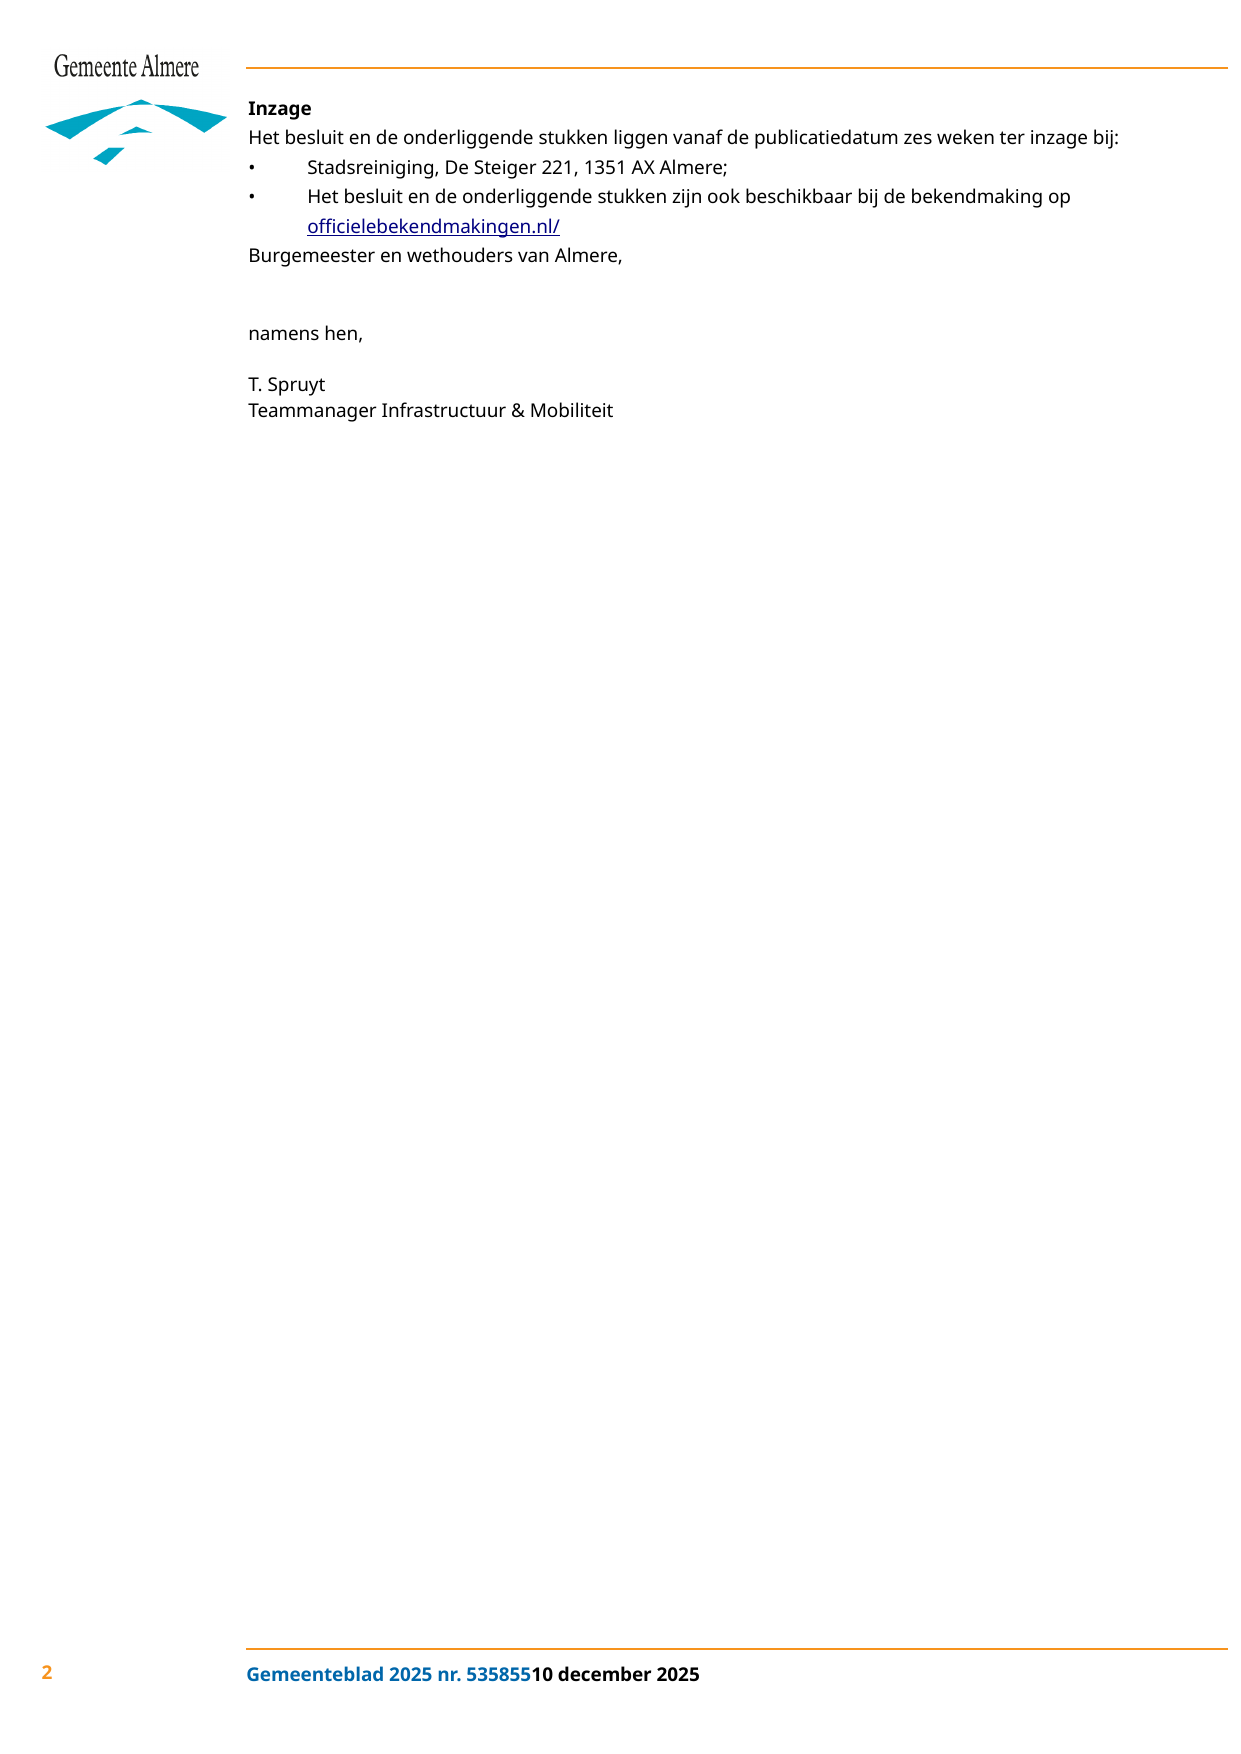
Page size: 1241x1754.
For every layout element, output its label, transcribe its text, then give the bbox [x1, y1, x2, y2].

picture [41, 47, 231, 172]
text Burgemeester en wethouders van Almere, [248, 243, 1152, 268]
text Inzage [248, 95, 1152, 121]
text Het besluit en de onderliggende stukken liggen vanaf de publicatiedatum zes weken ter inzage bij: [248, 124, 1152, 150]
text namens hen, [248, 320, 1152, 346]
list Het besluit en de onderliggende stukken zijn ook beschikbaar bij de bekendmaking op officielebekendmakingen.nl/ [248, 183, 1152, 239]
text Teammanager Infrastructuur & Mobiliteit [248, 397, 1152, 423]
text T. Spruyt [248, 371, 1152, 397]
list Stadsreiniging, De Steiger 221, 1351 AX Almere; [248, 154, 1152, 180]
